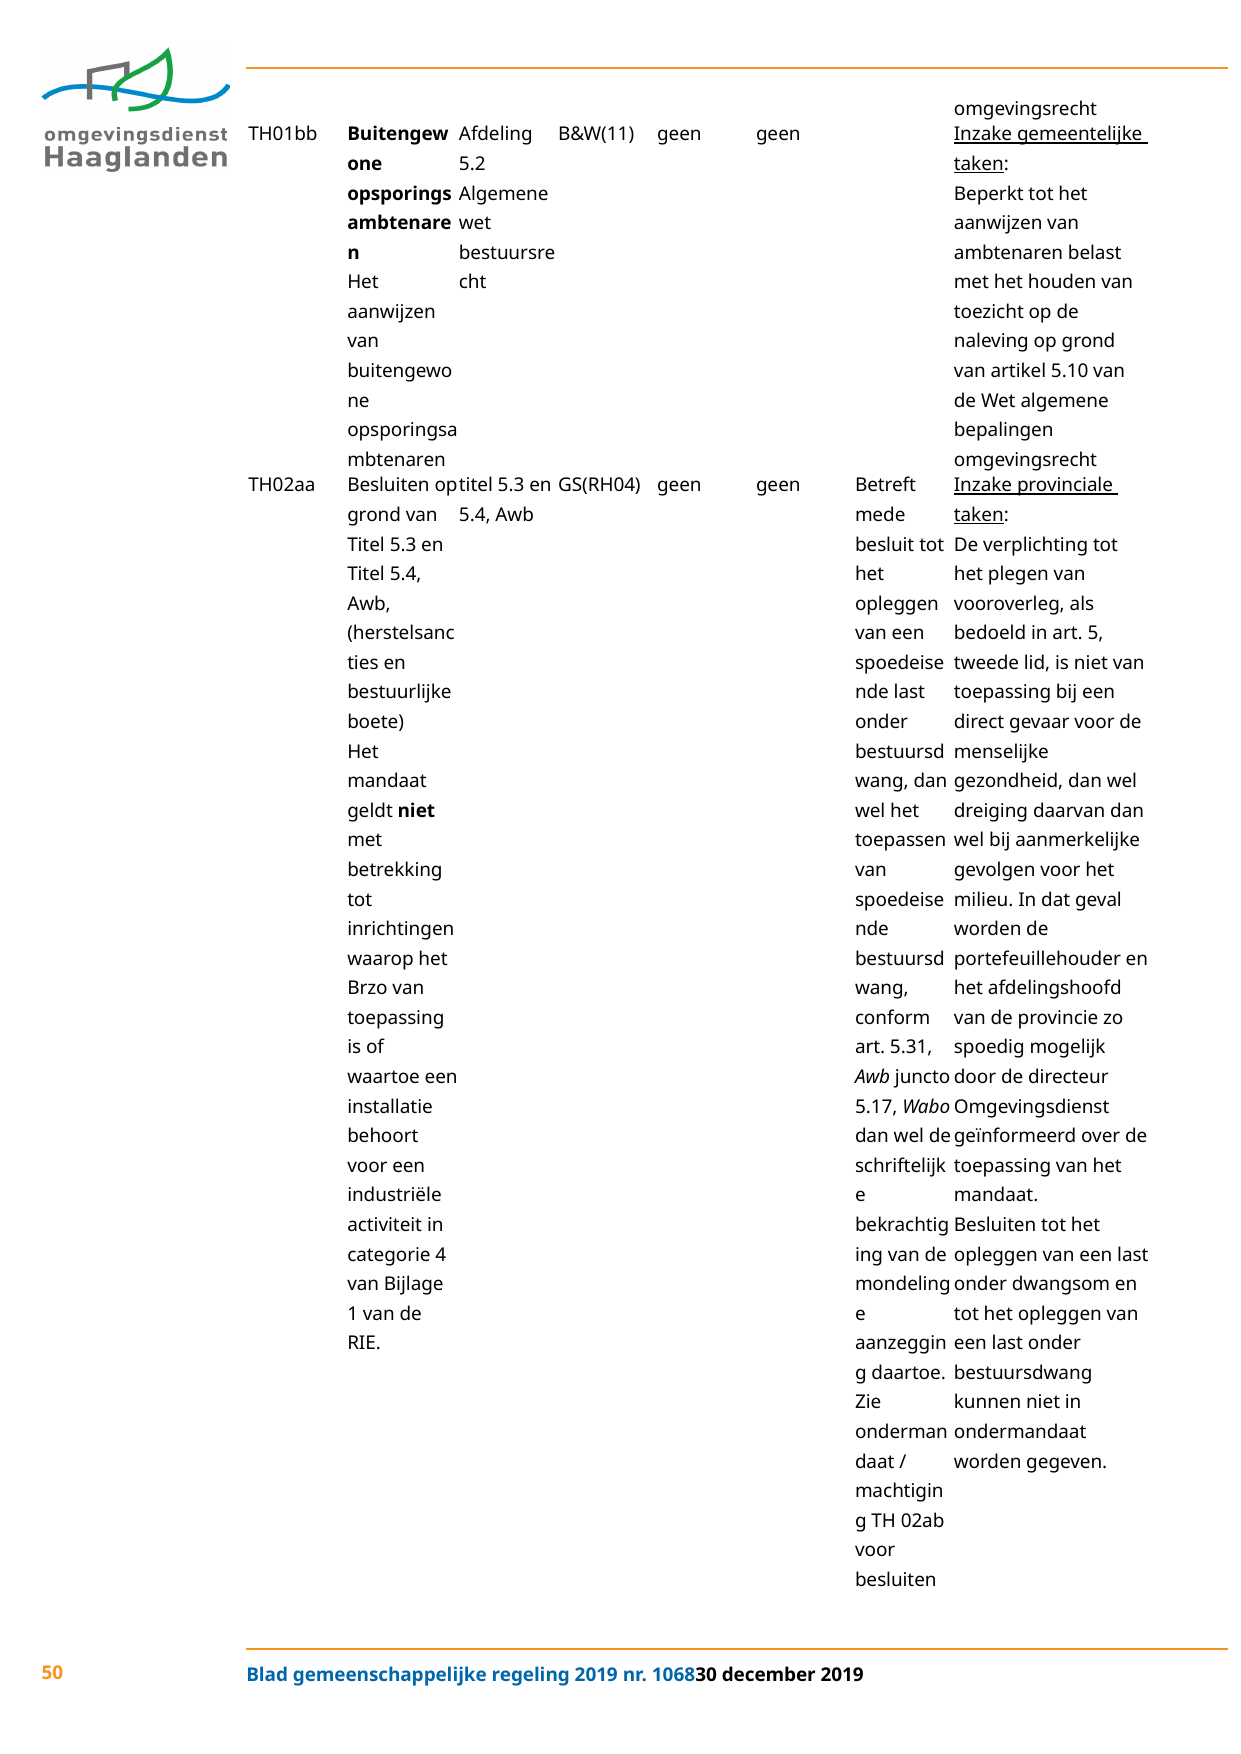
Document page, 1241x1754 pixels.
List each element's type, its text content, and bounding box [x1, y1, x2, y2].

table_cell titel 5.3 en 5.4, Awb [459, 472, 558, 1592]
table_cell [459, 95, 558, 121]
table_cell B&W(11) [558, 121, 657, 472]
table_cell Inzake provinciale taken: De verplichting tot het plegen van vooroverleg, als bedoeld in art. 5, tweede lid, is niet van toepassing bij een direct gevaar voor de menselijke gezondheid, dan wel dreiging daarvan dan wel bij aanmerkelijke gevolgen voor het milieu. In dat geval worden de portefeuillehouder en het afdelingshoofd van de provincie zo spoedig mogelijk door de directeur Omgevingsdienst geïnformeerd over de toepassing van het mandaat. Besluiten tot het opleggen van een last onder dwangsom en tot het opleggen van een last onder bestuursdwang kunnen niet in ondermandaat worden gegeven. [954, 472, 1152, 1592]
table_cell geen [756, 121, 855, 472]
table_cell Afdeling 5.2 Algemene wet bestuursrecht [459, 121, 558, 472]
table_cell geen [657, 472, 756, 1592]
table_cell geen [657, 121, 756, 472]
table_cell [347, 95, 459, 121]
table_cell [657, 95, 756, 121]
table_cell Besluiten op grond van Titel 5.3 en Titel 5.4, Awb, (herstelsancties en bestuurlijke boete) Het mandaat geldt niet met betrekking tot inrichtingen waarop het Brzo van toepassing is of waartoe een installatie behoort voor een industriële activiteit in categorie 4 van Bijlage 1 van de RIE. [347, 472, 459, 1592]
table_cell Inzake gemeentelijke taken: Beperkt tot het aanwijzen van ambtenaren belast met het houden van toezicht op de naleving op grond van artikel 5.10 van de Wet algemene bepalingen omgevingsrecht [954, 121, 1152, 472]
table_cell geen [756, 472, 855, 1592]
table_cell [855, 121, 954, 472]
table_cell [558, 95, 657, 121]
picture [41, 47, 231, 172]
table_cell Betreft mede besluit tot het opleggen van een spoedeisende last onder bestuursdwang, dan wel het toepassen van spoedeisende bestuursdwang, conform art. 5.31, Awb juncto 5.17, Wabo dan wel de schriftelijke bekrachtiging van de mondelinge aanzegging daartoe. Zie ondermandaat / machtiging TH 02ab voor besluiten [855, 472, 954, 1592]
table_cell TH02aa [248, 472, 347, 1592]
table_cell [248, 95, 347, 121]
table_cell Buitengewone opsporingsambtenaren Het aanwijzen van buitengewone opsporingsambtenaren [347, 121, 459, 472]
table_cell TH01bb [248, 121, 347, 472]
table_cell GS(RH04) [558, 472, 657, 1592]
table_cell [855, 95, 954, 121]
table_cell omgevingsrecht [954, 95, 1152, 121]
table_cell [756, 95, 855, 121]
